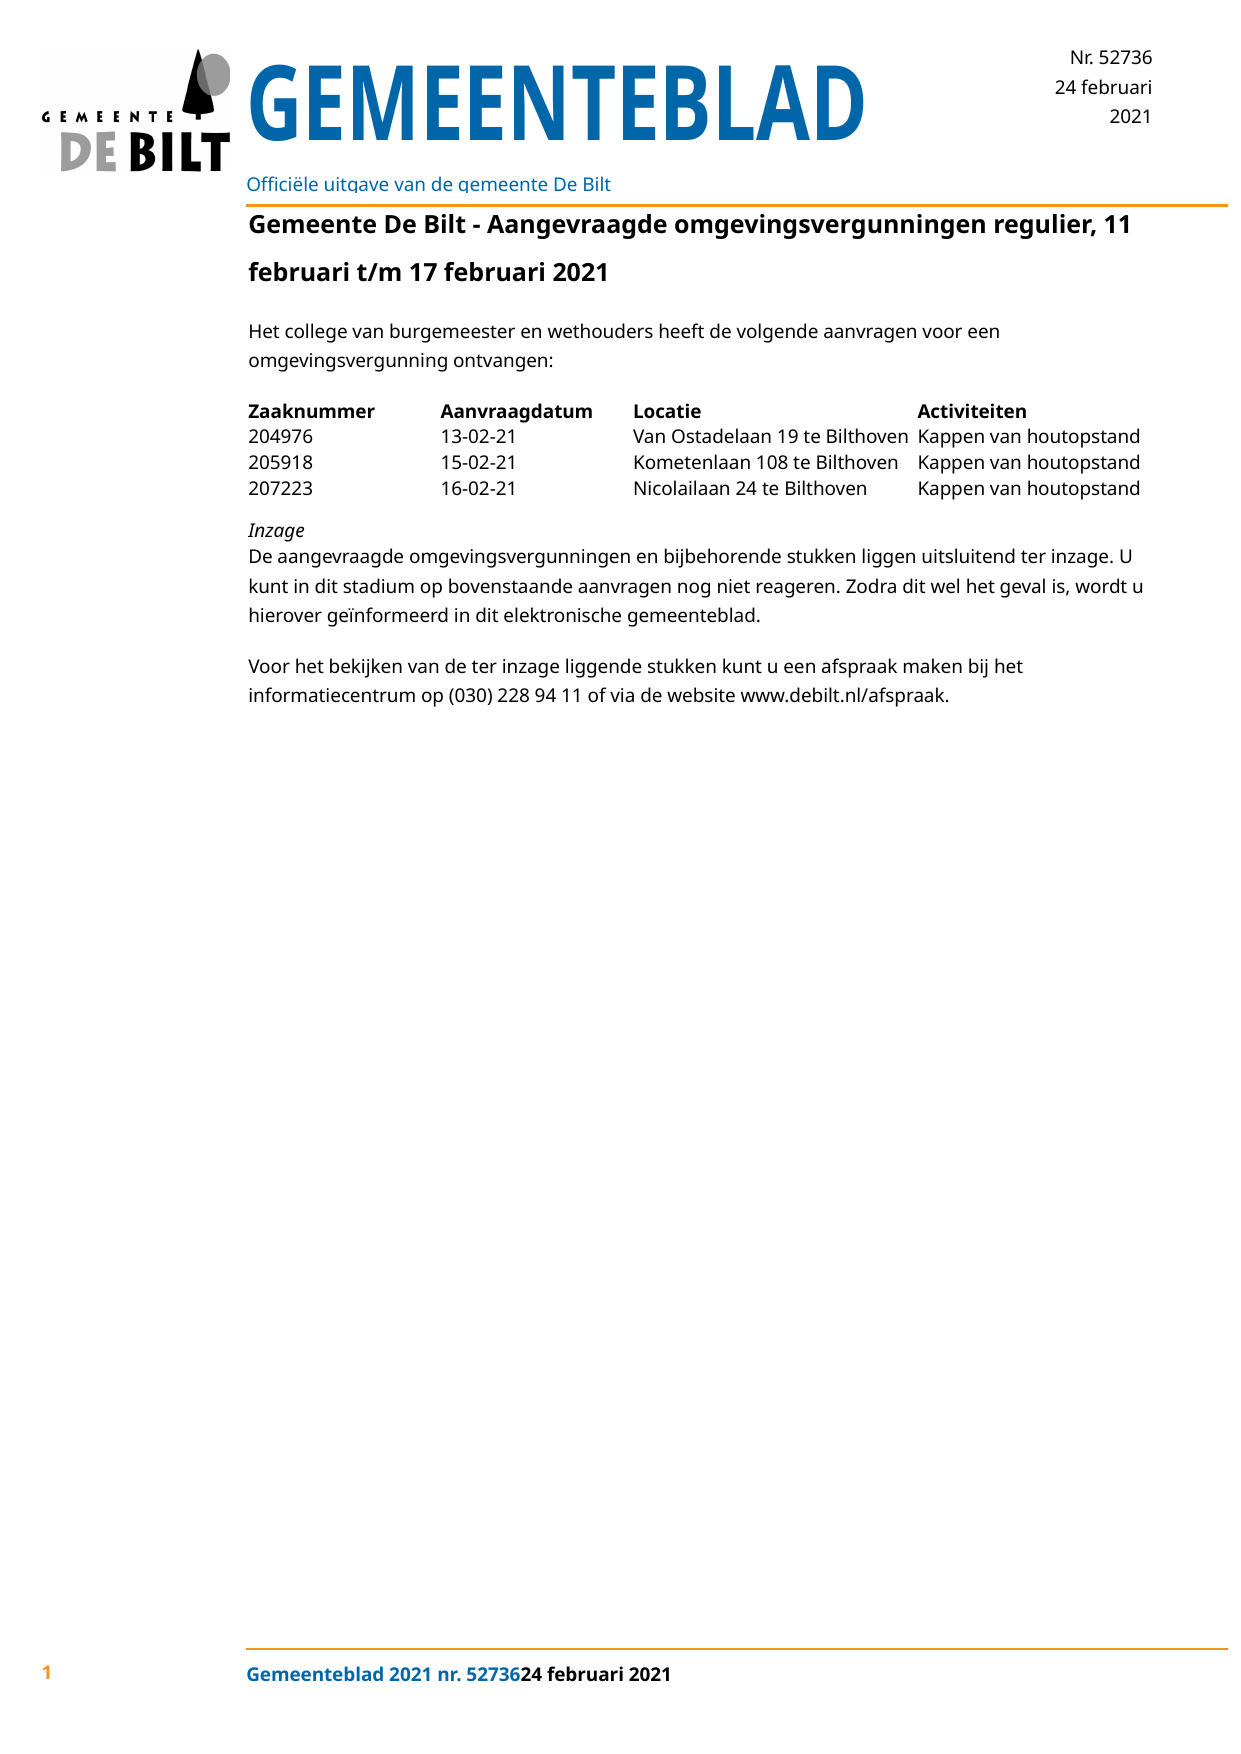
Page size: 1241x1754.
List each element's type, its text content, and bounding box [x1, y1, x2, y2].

table_header Aanvraagdatum [440, 398, 633, 424]
table_header Activiteiten [917, 398, 1152, 424]
table_cell 204976 [248, 424, 440, 449]
text De aangevraagde omgevingsvergunningen en bijbehorende stukken liggen uitsluitend ter inzage. U kunt in dit stadium op bovenstaande aanvragen nog niet reageren. Zodra dit wel het geval is, wordt u hierover geïnformeerd in dit elektronische gemeenteblad. [248, 543, 1152, 628]
table_cell 205918 [248, 450, 440, 475]
table_cell 13-02-21 [440, 424, 633, 449]
table_cell Kappen van houtopstand [917, 424, 1152, 449]
table_cell Nicolailaan 24 te Bilthoven [633, 475, 917, 501]
table_header Zaaknummer [248, 398, 440, 424]
table_cell Van Ostadelaan 19 te Bilthoven [633, 424, 917, 449]
text Het college van burgemeester en wethouders heeft de volgende aanvragen voor een omgevingsvergunning ontvangen: [248, 318, 1152, 373]
table_cell Kappen van houtopstand [917, 475, 1152, 501]
text Gemeente De Bilt - Aangevraagde omgevingsvergunningen regulier, 11 februari t/m 17 februari 2021 [248, 207, 1152, 288]
text Inzage [248, 518, 1152, 543]
table_header Locatie [633, 398, 917, 424]
table_cell 16-02-21 [440, 475, 633, 501]
table_cell 207223 [248, 475, 440, 501]
table_cell 15-02-21 [440, 450, 633, 475]
table_cell Kappen van houtopstand [917, 450, 1152, 475]
text Voor het bekijken van de ter inzage liggende stukken kunt u een afspraak maken bij het informatiecentrum op (030) 228 94 11 of via de website www.debilt.nl/afspraak. [248, 653, 1152, 708]
table_cell Kometenlaan 108 te Bilthoven [633, 450, 917, 475]
picture [41, 47, 231, 172]
